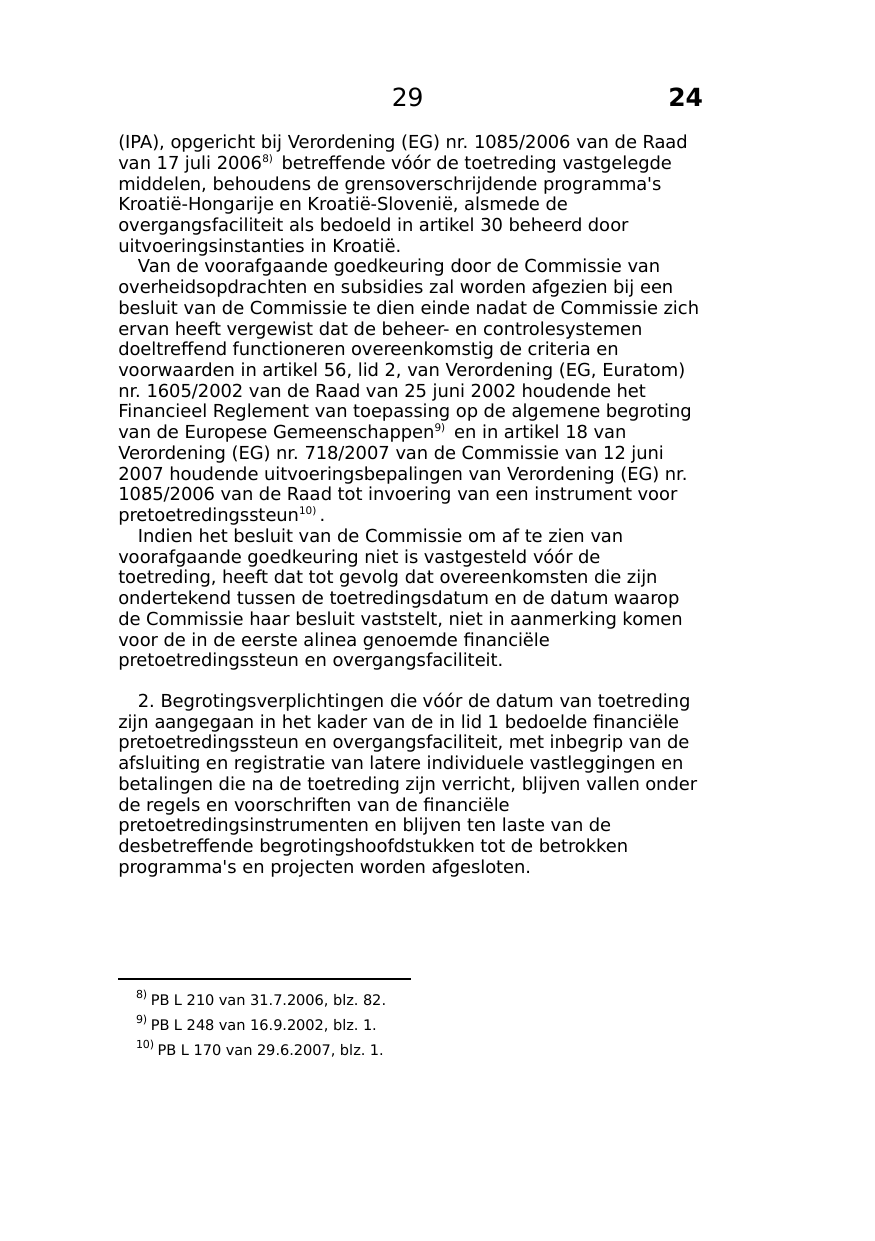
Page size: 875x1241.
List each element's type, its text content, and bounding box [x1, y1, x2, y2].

text PB L 210 van 31.7.2006, blz. 82. [118, 988, 703, 1010]
text PB L 248 van 16.9.2002, blz. 1. [118, 1013, 703, 1035]
text 2. Begrotingsverplichtingen die vóór de datum van toetreding zijn aangegaan in het kader van de in lid 1 bedoelde financiële pretoetredingssteun en overgangsfaciliteit, met inbegrip van de afsluiting en registratie van latere individuele vastleggingen en betalingen die na de toetreding zijn verricht, blijven vallen onder de regels en voorschriften van de financiële pretoetredingsinstrumenten en blijven ten laste van de desbetreffende begrotingshoofdstukken tot de betrokken programma's en projecten worden afgesloten. [118, 691, 703, 877]
text Indien het besluit van de Commissie om af te zien van voorafgaande goedkeuring niet is vastgesteld vóór de toetreding, heeft dat tot gevolg dat overeenkomsten die zijn ondertekend tussen de toetredingsdatum en de datum waarop de Commissie haar besluit vaststelt, niet in aanmerking komen voor de in de eerste alinea genoemde financiële pretoetredingssteun en overgangsfaciliteit. [118, 526, 703, 671]
text Van de voorafgaande goedkeuring door de Commissie van overheidsopdrachten en subsidies zal worden afgezien bij een besluit van de Commissie te dien einde nadat de Commissie zich ervan heeft vergewist dat de beheer- en controlesystemen doeltreffend functioneren overeenkomstig de criteria en voorwaarden in artikel 56, lid 2, van Verordening (EG, Euratom) nr. 1605/2002 van de Raad van 25 juni 2002 houdende het Financieel Reglement van toepassing op de algemene begroting van de Europese Gemeenschappen en in artikel 18 van Verordening (EG) nr. 718/2007 van de Commissie van 12 juni 2007 houdende uitvoeringsbepalingen van Verordening (EG) nr. 1085/2006 van de Raad tot invoering van een instrument voor pretoetredingssteun. [118, 256, 703, 526]
text PB L 170 van 29.6.2007, blz. 1. [118, 1038, 703, 1060]
text (IPA), opgericht bij Verordening (EG) nr. 1085/2006 van de Raad van 17 juli 2006 betreffende vóór de toetreding vastgelegde middelen, behoudens de grensoverschrijdende programma's Kroatië-Hongarije en Kroatië-Slovenië, alsmede de overgangsfaciliteit als bedoeld in artikel 30 beheerd door uitvoeringsinstanties in Kroatië. [118, 132, 703, 256]
